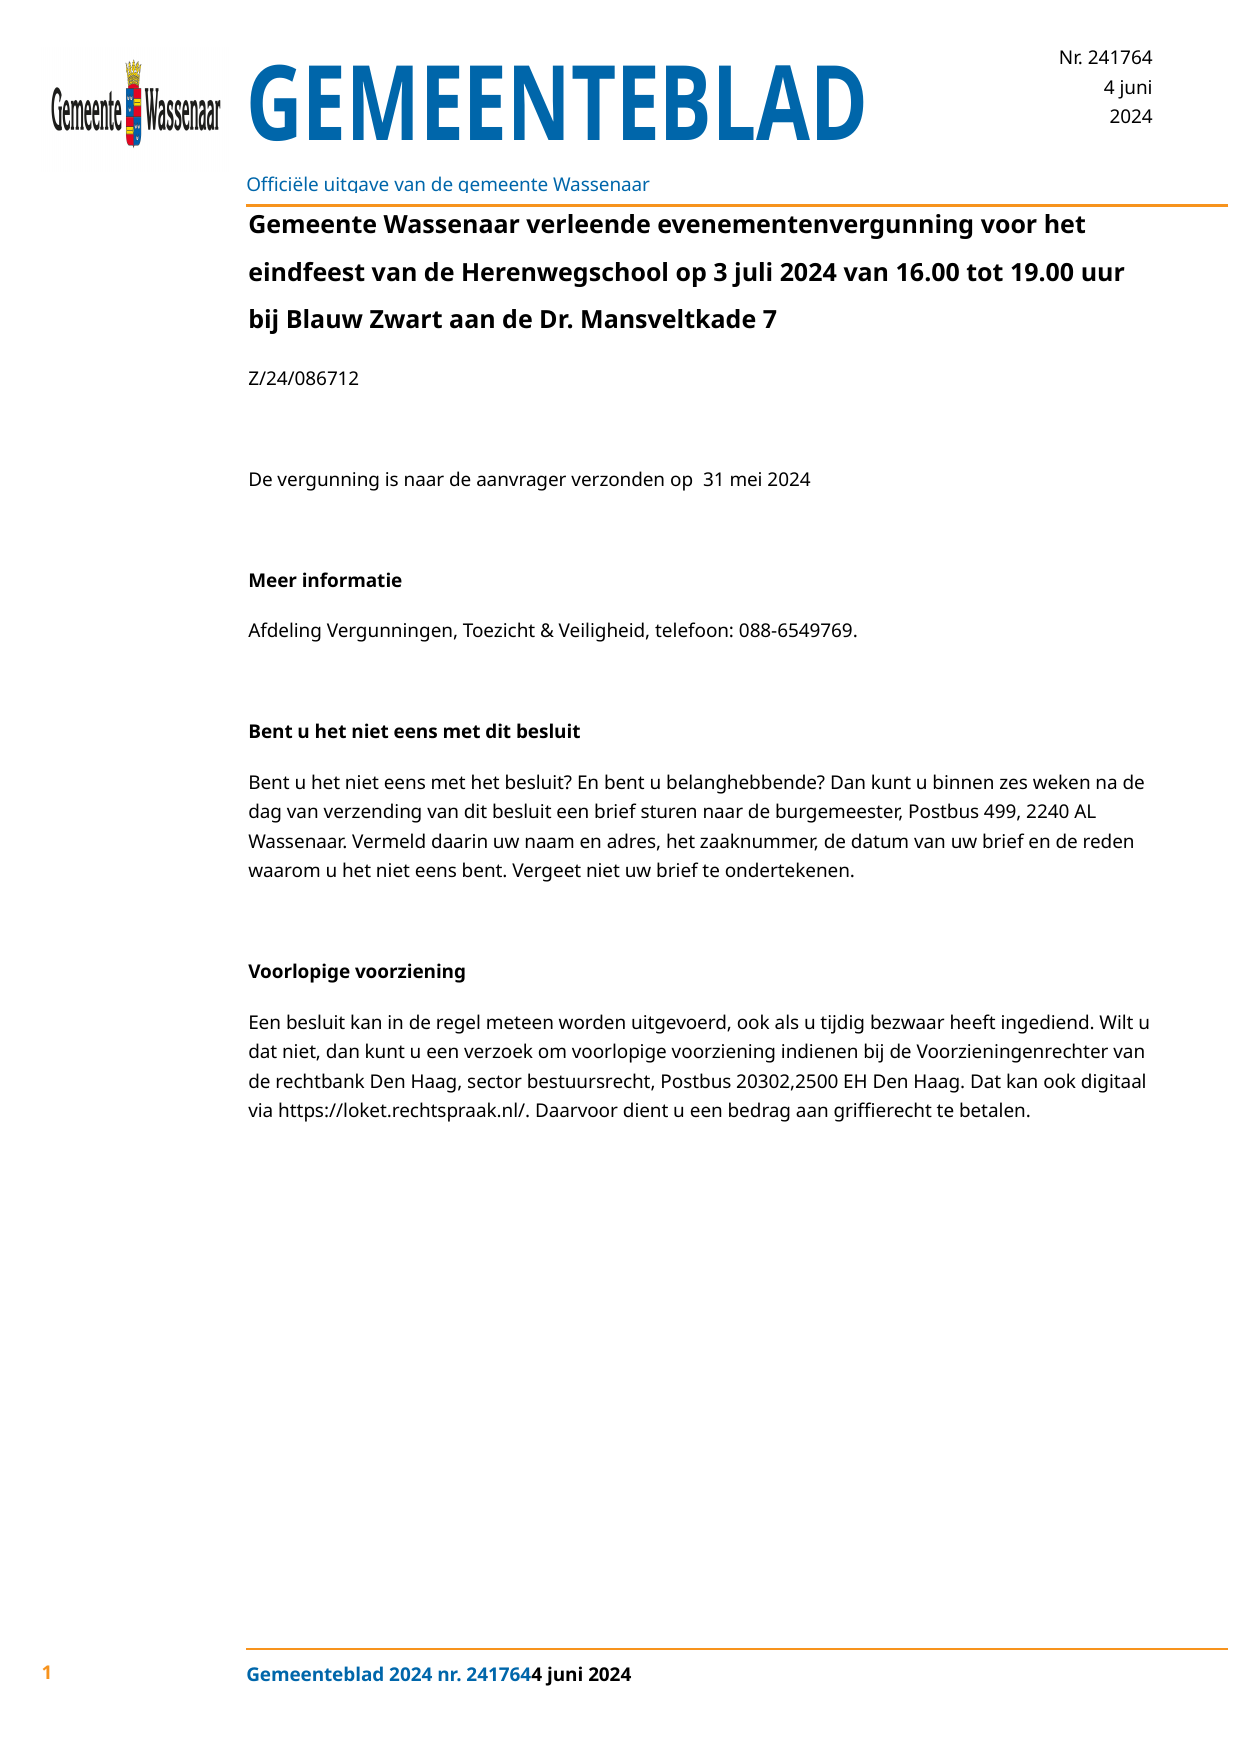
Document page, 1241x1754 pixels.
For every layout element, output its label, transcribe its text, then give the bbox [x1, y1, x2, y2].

text Z/24/086712 [248, 366, 1152, 391]
text Voorlopige voorziening [248, 958, 1152, 984]
text Bent u het niet eens met dit besluit [248, 718, 1152, 744]
text De vergunning is naar de aanvrager verzonden op 31 mei 2024 [248, 466, 1152, 492]
text Meer informatie [248, 567, 1152, 593]
picture [41, 47, 231, 172]
text Gemeente Wassenaar verleende evenementenvergunning voor het eindfeest van de Herenwegschool op 3 juli 2024 van 16.00 tot 19.00 uur bij Blauw Zwart aan de Dr. Mansveltkade 7 [248, 207, 1152, 336]
text Afdeling Vergunningen, Toezicht & Veiligheid, telefoon: 088-6549769. [248, 618, 1152, 643]
text Een besluit kan in de regel meteen worden uitgevoerd, ook als u tijdig bezwaar heeft ingediend. Wilt u dat niet, dan kunt u een verzoek om voorlopige voorziening indienen bij de Voorzieningenrechter van de rechtbank Den Haag, sector bestuursrecht, Postbus 20302,2500 EH Den Haag. Dat kan ook digitaal via https://loket.rechtspraak.nl/. Daarvoor dient u een bedrag aan griffierecht te betalen. [248, 1009, 1152, 1123]
text Bent u het niet eens met het besluit? En bent u belanghebbende? Dan kunt u binnen zes weken na de dag van verzending van dit besluit een brief sturen naar de burgemeester, Postbus 499, 2240 AL Wassenaar. Vermeld daarin uw naam en adres, het zaaknummer, de datum van uw brief en de reden waarom u het niet eens bent. Vergeet niet uw brief te ondertekenen. [248, 769, 1152, 883]
